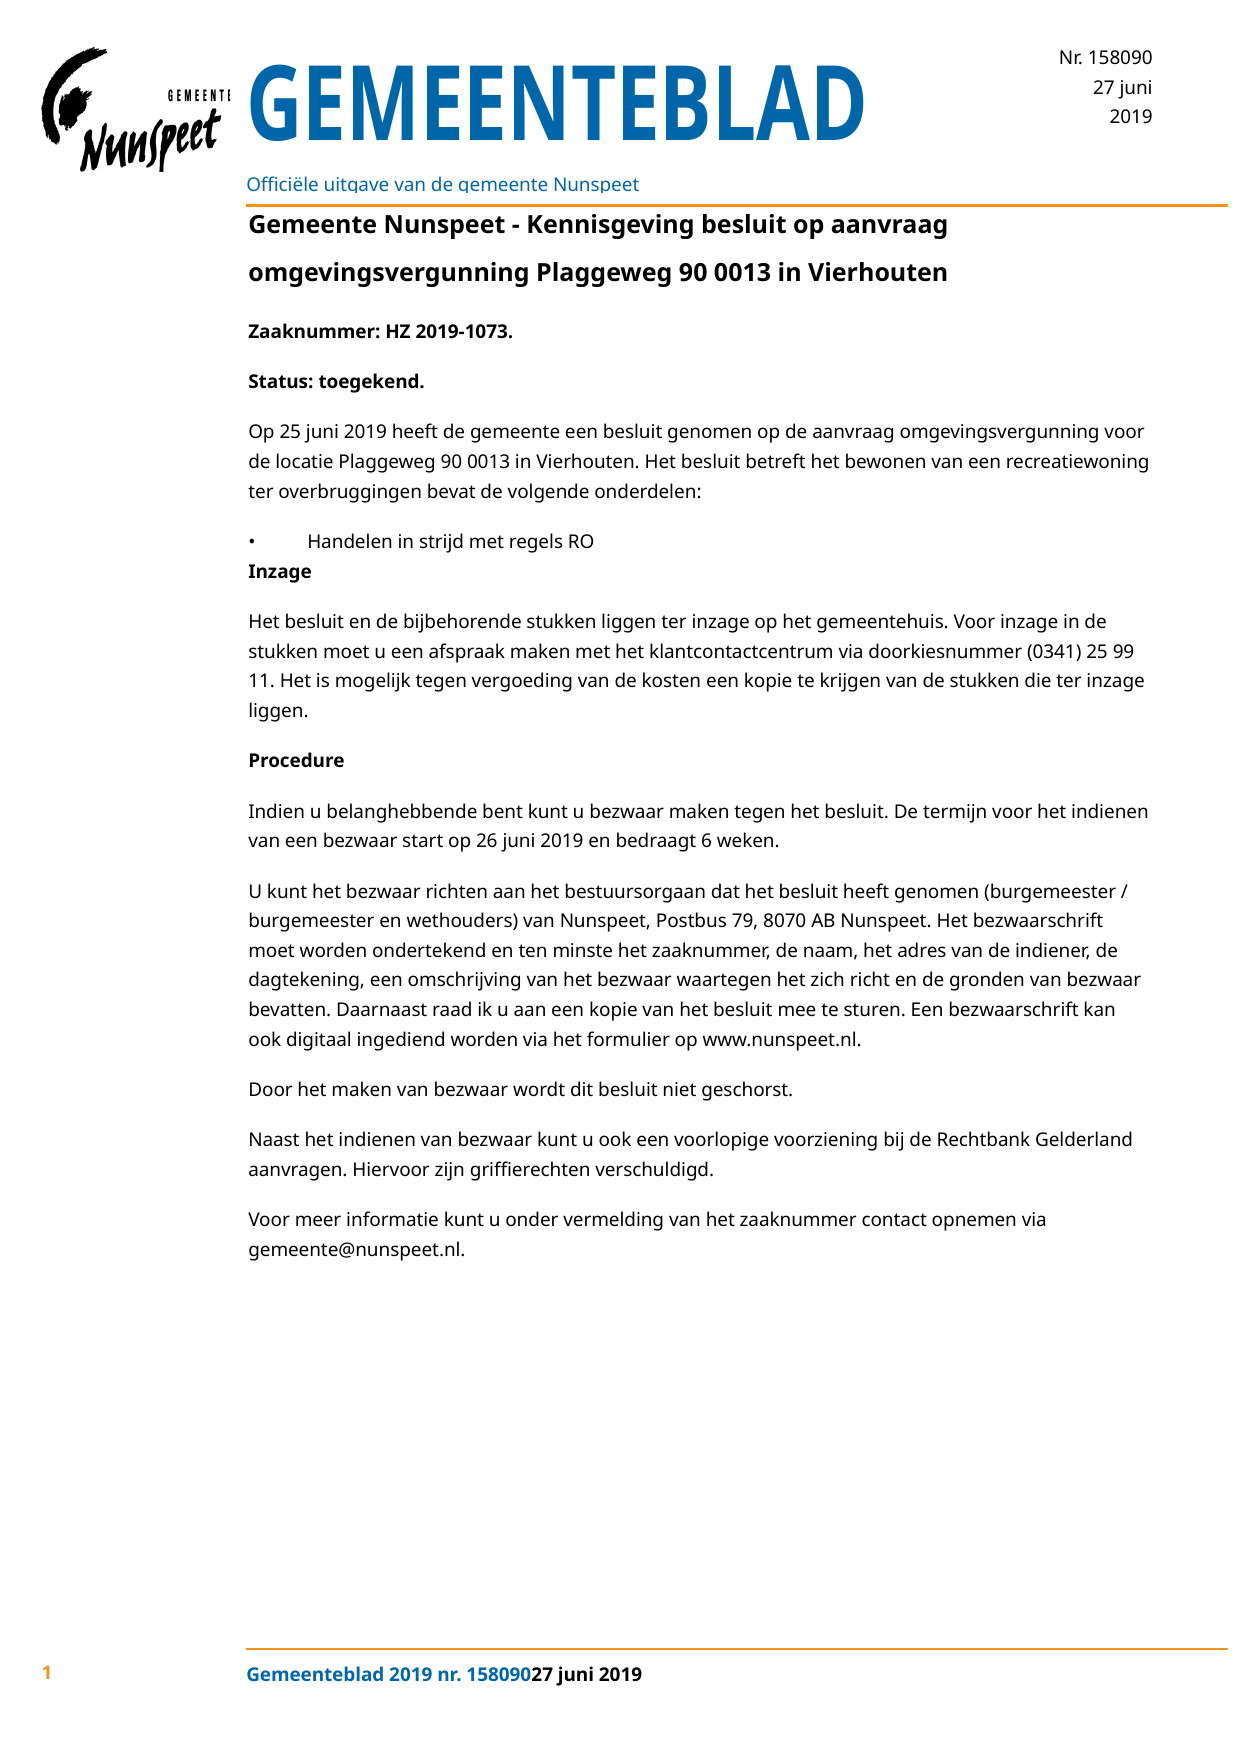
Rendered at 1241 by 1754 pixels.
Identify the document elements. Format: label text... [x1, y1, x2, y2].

text Op 25 juni 2019 heeft de gemeente een besluit genomen op de aanvraag omgevingsvergunning voor de locatie Plaggeweg 90 0013 in Vierhouten. Het besluit betreft het bewonen van een recreatiewoning ter overbruggingen bevat de volgende onderdelen: [248, 419, 1152, 504]
text Status: toegekend. [248, 368, 1152, 394]
text Gemeente Nunspeet - Kennisgeving besluit op aanvraag omgevingsvergunning Plaggeweg 90 0013 in Vierhouten [248, 207, 1152, 288]
text Het besluit en de bijbehorende stukken liggen ter inzage op het gemeentehuis. Voor inzage in de stukken moet u een afspraak maken met het klantcontactcentrum via doorkiesnummer (0341) 25 99 11. Het is mogelijk tegen vergoeding van de kosten een kopie te krijgen van de stukken die ter inzage liggen. [248, 608, 1152, 723]
text Door het maken van bezwaar wordt dit besluit niet geschorst. [248, 1076, 1152, 1102]
picture [41, 47, 231, 172]
text Zaaknummer: HZ 2019-1073. [248, 318, 1152, 344]
list Handelen in strijd met regels RO [248, 528, 1152, 554]
text Naast het indienen van bezwaar kunt u ook een voorlopige voorziening bij de Rechtbank Gelderland aanvragen. Hiervoor zijn griffierechten verschuldigd. [248, 1127, 1152, 1182]
text Indien u belanghebbende bent kunt u bezwaar maken tegen het besluit. De termijn voor het indienen van een bezwaar start op 26 juni 2019 en bedraagt 6 weken. [248, 798, 1152, 853]
text Procedure [248, 747, 1152, 773]
text Voor meer informatie kunt u onder vermelding van het zaaknummer contact opnemen via gemeente@nunspeet.nl. [248, 1207, 1152, 1262]
text Inzage [248, 558, 1152, 584]
text U kunt het bezwaar richten aan het bestuursorgaan dat het besluit heeft genomen (burgemeester / burgemeester en wethouders) van Nunspeet, Postbus 79, 8070 AB Nunspeet. Het bezwaarschrift moet worden ondertekend en ten minste het zaaknummer, de naam, het adres van de indiener, de dagtekening, een omschrijving van het bezwaar waartegen het zich richt en de gronden van bezwaar bevatten. Daarnaast raad ik u aan een kopie van het besluit mee te sturen. Een bezwaarschrift kan ook digitaal ingediend worden via het formulier op www.nunspeet.nl. [248, 878, 1152, 1052]
